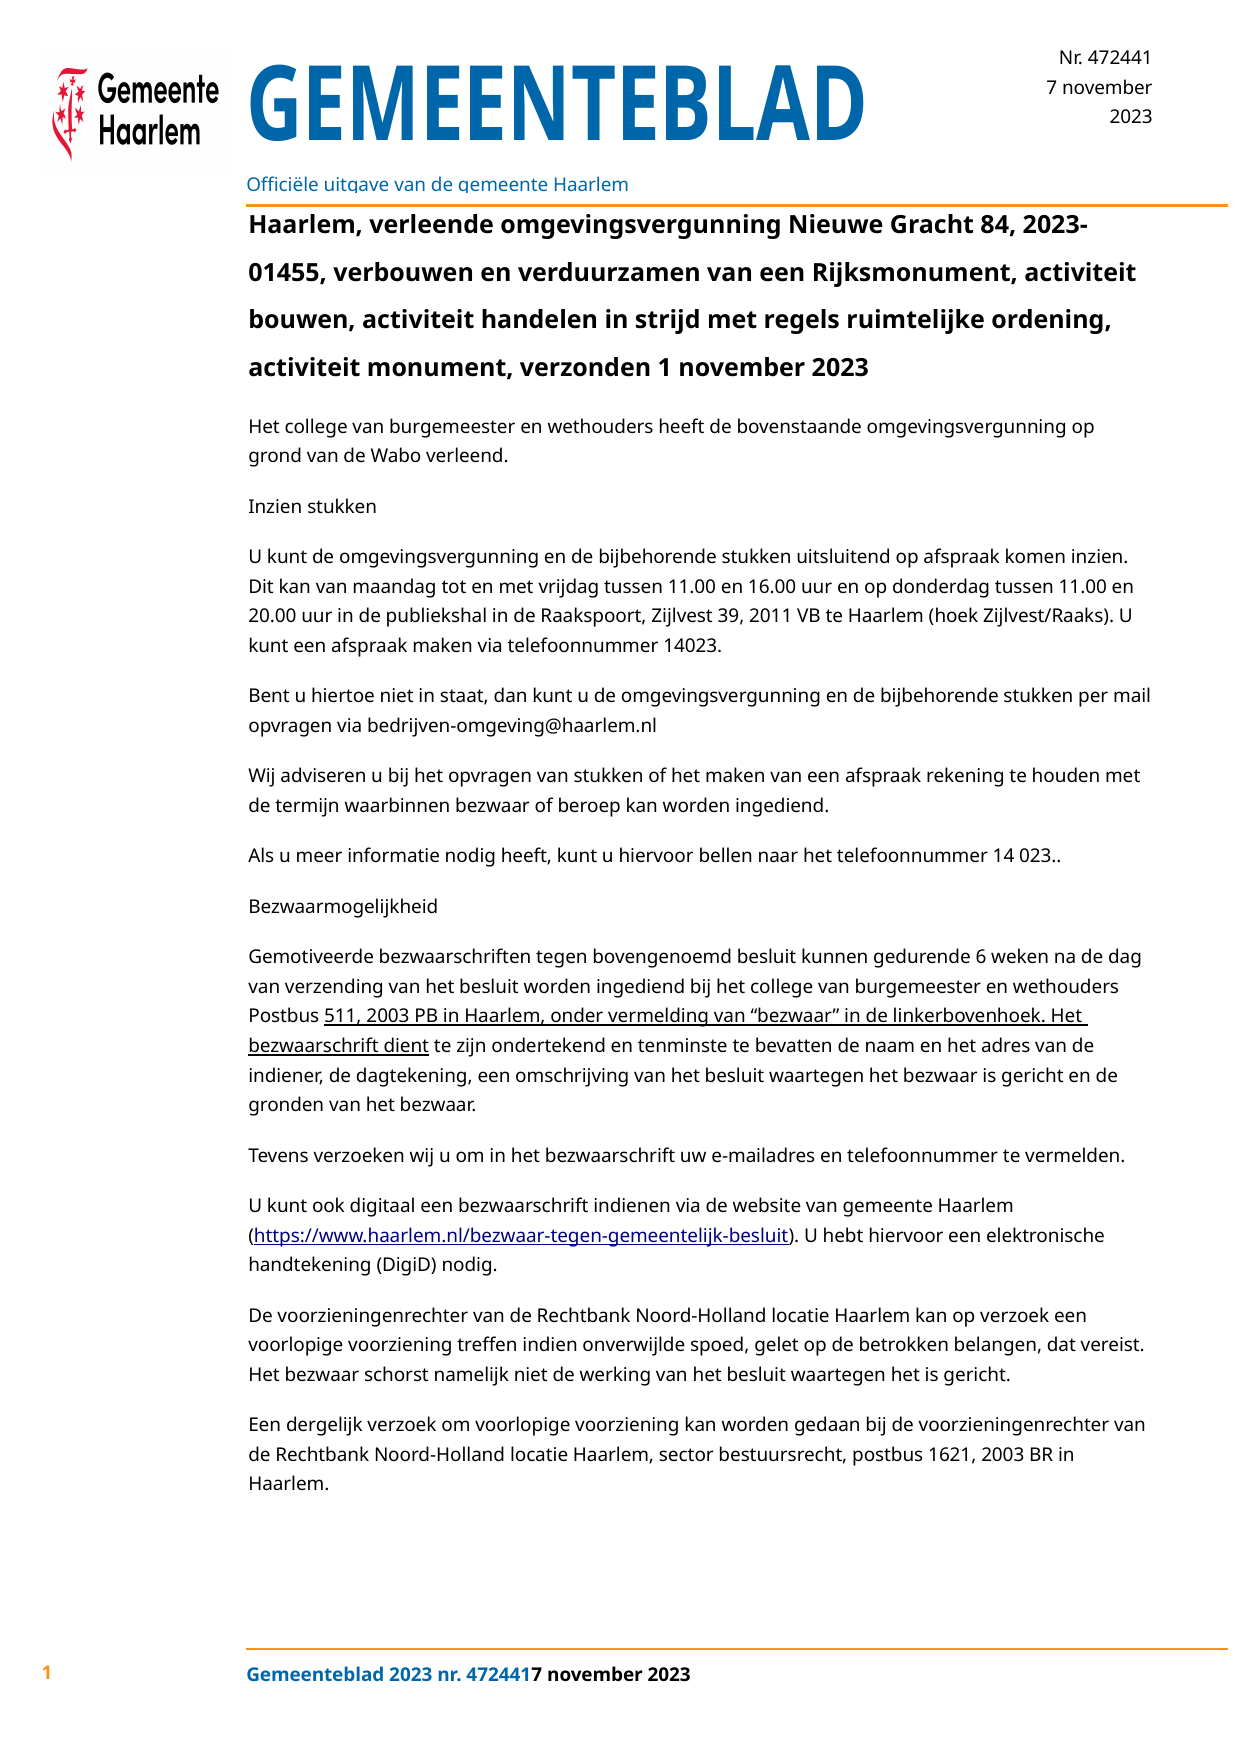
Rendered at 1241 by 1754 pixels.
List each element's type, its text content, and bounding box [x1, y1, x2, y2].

text Bezwaarmogelijkheid [248, 893, 1152, 919]
text Wij adviseren u bij het opvragen van stukken of het maken van een afspraak rekening te houden met de termijn waarbinnen bezwaar of beroep kan worden ingediend. [248, 763, 1152, 818]
text Het college van burgemeester en wethouders heeft de bovenstaande omgevingsvergunning op grond van de Wabo verleend. [248, 413, 1152, 468]
text De voorzieningenrechter van de Rechtbank Noord-Holland locatie Haarlem kan op verzoek een voorlopige voorziening treffen indien onverwijlde spoed, gelet op de betrokken belangen, dat vereist. Het bezwaar schorst namelijk niet de werking van het besluit waartegen het is gericht. [248, 1302, 1152, 1387]
text Als u meer informatie nodig heeft, kunt u hiervoor bellen naar het telefoonnummer 14 023.. [248, 843, 1152, 868]
picture [41, 47, 231, 172]
text Haarlem, verleende omgevingsvergunning Nieuwe Gracht 84, 2023-01455, verbouwen en verduurzamen van een Rijksmonument, activiteit bouwen, activiteit handelen in strijd met regels ruimtelijke ordening, activiteit monument, verzonden 1 november 2023 [248, 207, 1152, 384]
text U kunt de omgevingsvergunning en de bijbehorende stukken uitsluitend op afspraak komen inzien. Dit kan van maandag tot en met vrijdag tussen 11.00 en 16.00 uur en op donderdag tussen 11.00 en 20.00 uur in de publiekshal in de Raakspoort, Zijlvest 39, 2011 VB te Haarlem (hoek Zijlvest/Raaks). U kunt een afspraak maken via telefoonnummer 14023. [248, 543, 1152, 658]
text Gemotiveerde bezwaarschriften tegen bovengenoemd besluit kunnen gedurende 6 weken na de dag van verzending van het besluit worden ingediend bij het college van burgemeester en wethouders Postbus 511, 2003 PB in Haarlem, onder vermelding van “bezwaar” in de linkerbovenhoek. Het bezwaarschrift dient te zijn ondertekend en tenminste te bevatten de naam en het adres van de indiener, de dagtekening, een omschrijving van het besluit waartegen het bezwaar is gericht en de gronden van het bezwaar. [248, 943, 1152, 1117]
text Inzien stukken [248, 493, 1152, 519]
text Bent u hiertoe niet in staat, dan kunt u de omgevingsvergunning en de bijbehorende stukken per mail opvragen via bedrijven-omgeving@haarlem.nl [248, 683, 1152, 738]
text Tevens verzoeken wij u om in het bezwaarschrift uw e-mailadres en telefoonnummer te vermelden. [248, 1142, 1152, 1168]
text U kunt ook digitaal een bezwaarschrift indienen via de website van gemeente Haarlem (https://www.haarlem.nl/bezwaar-tegen-gemeentelijk-besluit). U hebt hiervoor een elektronische handtekening (DigiD) nodig. [248, 1192, 1152, 1277]
text Een dergelijk verzoek om voorlopige voorziening kan worden gedaan bij de voorzieningenrechter van de Rechtbank Noord-Holland locatie Haarlem, sector bestuursrecht, postbus 1621, 2003 BR in Haarlem. [248, 1411, 1152, 1496]
